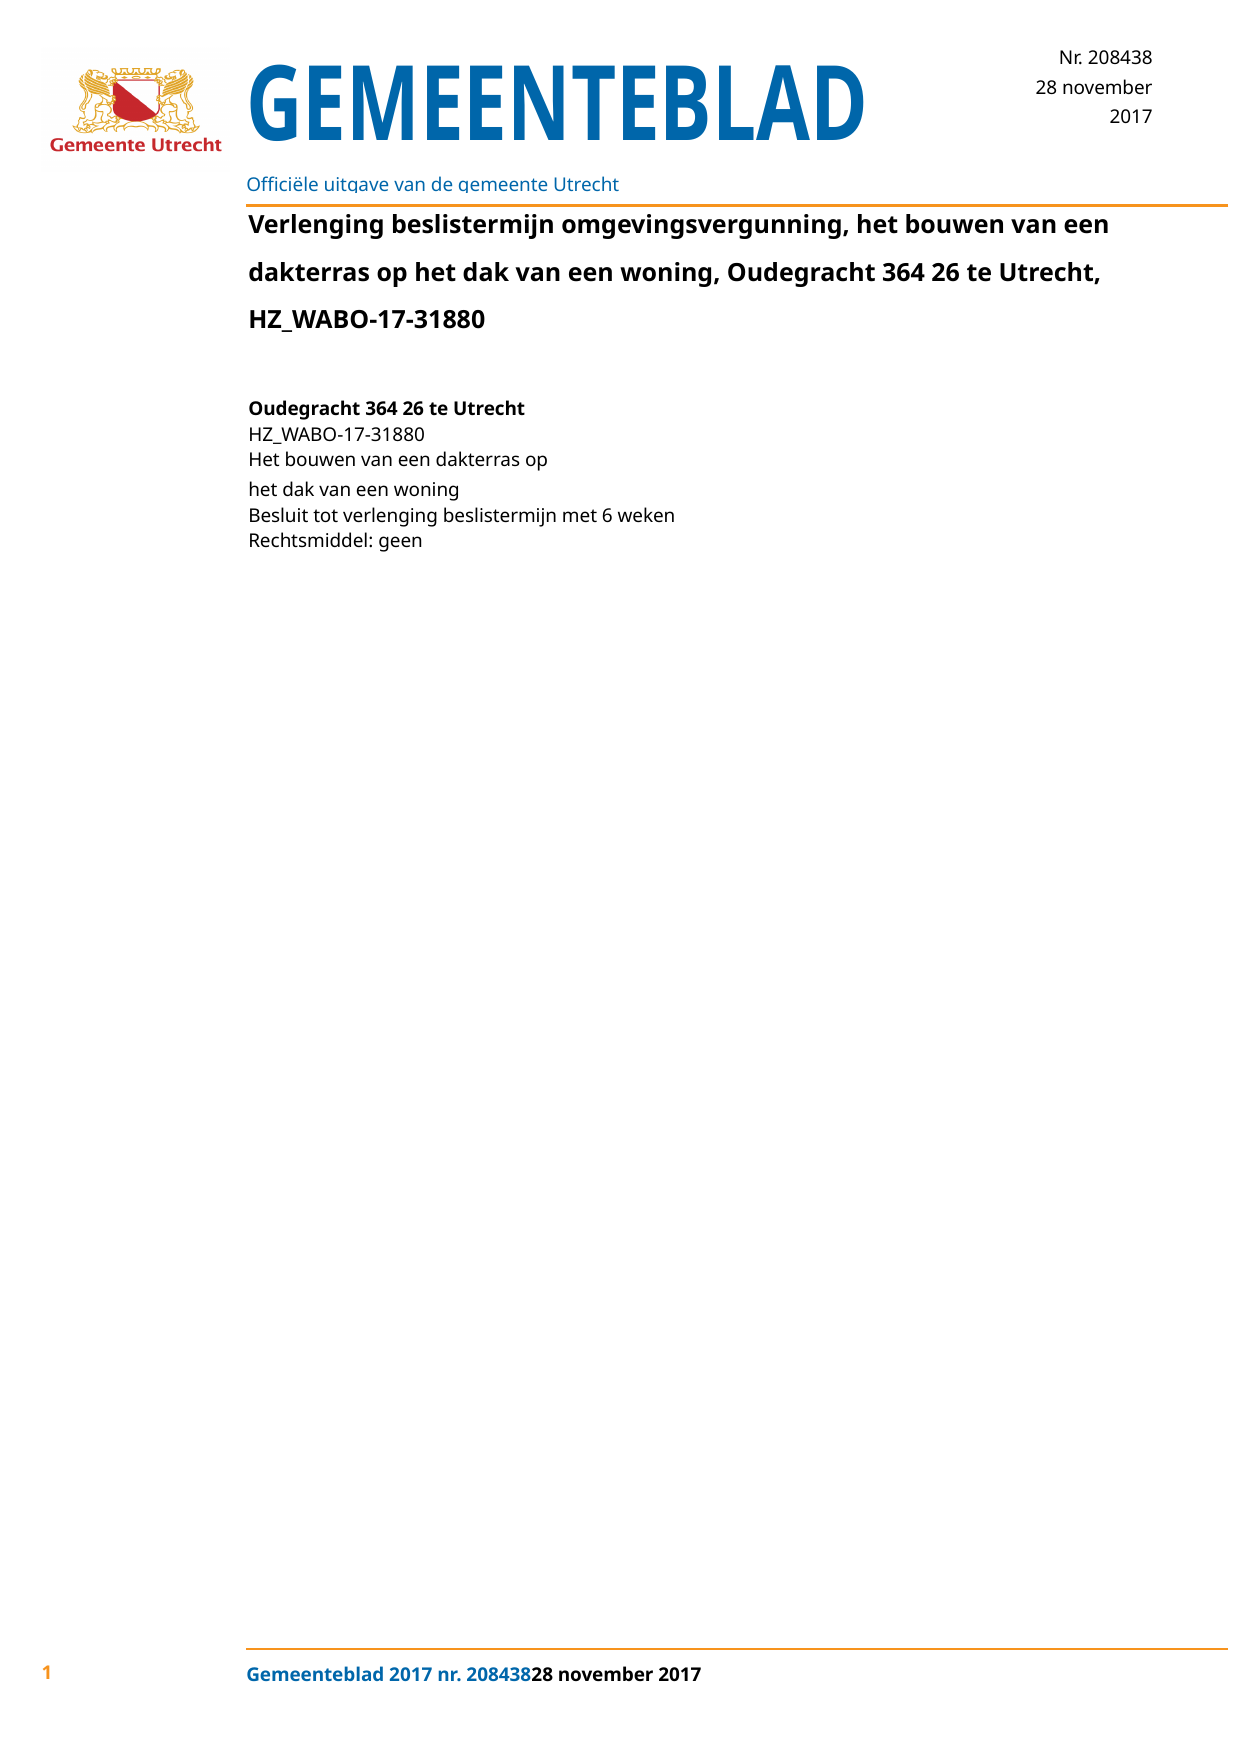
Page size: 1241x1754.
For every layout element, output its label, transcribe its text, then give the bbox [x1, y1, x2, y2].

table_cell HZ_WABO-17-31880 [248, 421, 1152, 447]
table_cell Het bouwen van een dakterras op het dak van een woning [248, 447, 549, 502]
table_header Oudegracht 364 26 te Utrecht [248, 395, 1152, 421]
table_cell Rechtsmiddel: geen [248, 528, 1152, 553]
picture [41, 47, 231, 172]
table_cell Besluit tot verlenging beslistermijn met 6 weken [248, 502, 1152, 528]
text Verlenging beslistermijn omgevingsvergunning, het bouwen van een dakterras op het dak van een woning, Oudegracht 364 26 te Utrecht, HZ_WABO-17-31880 [248, 207, 1152, 336]
